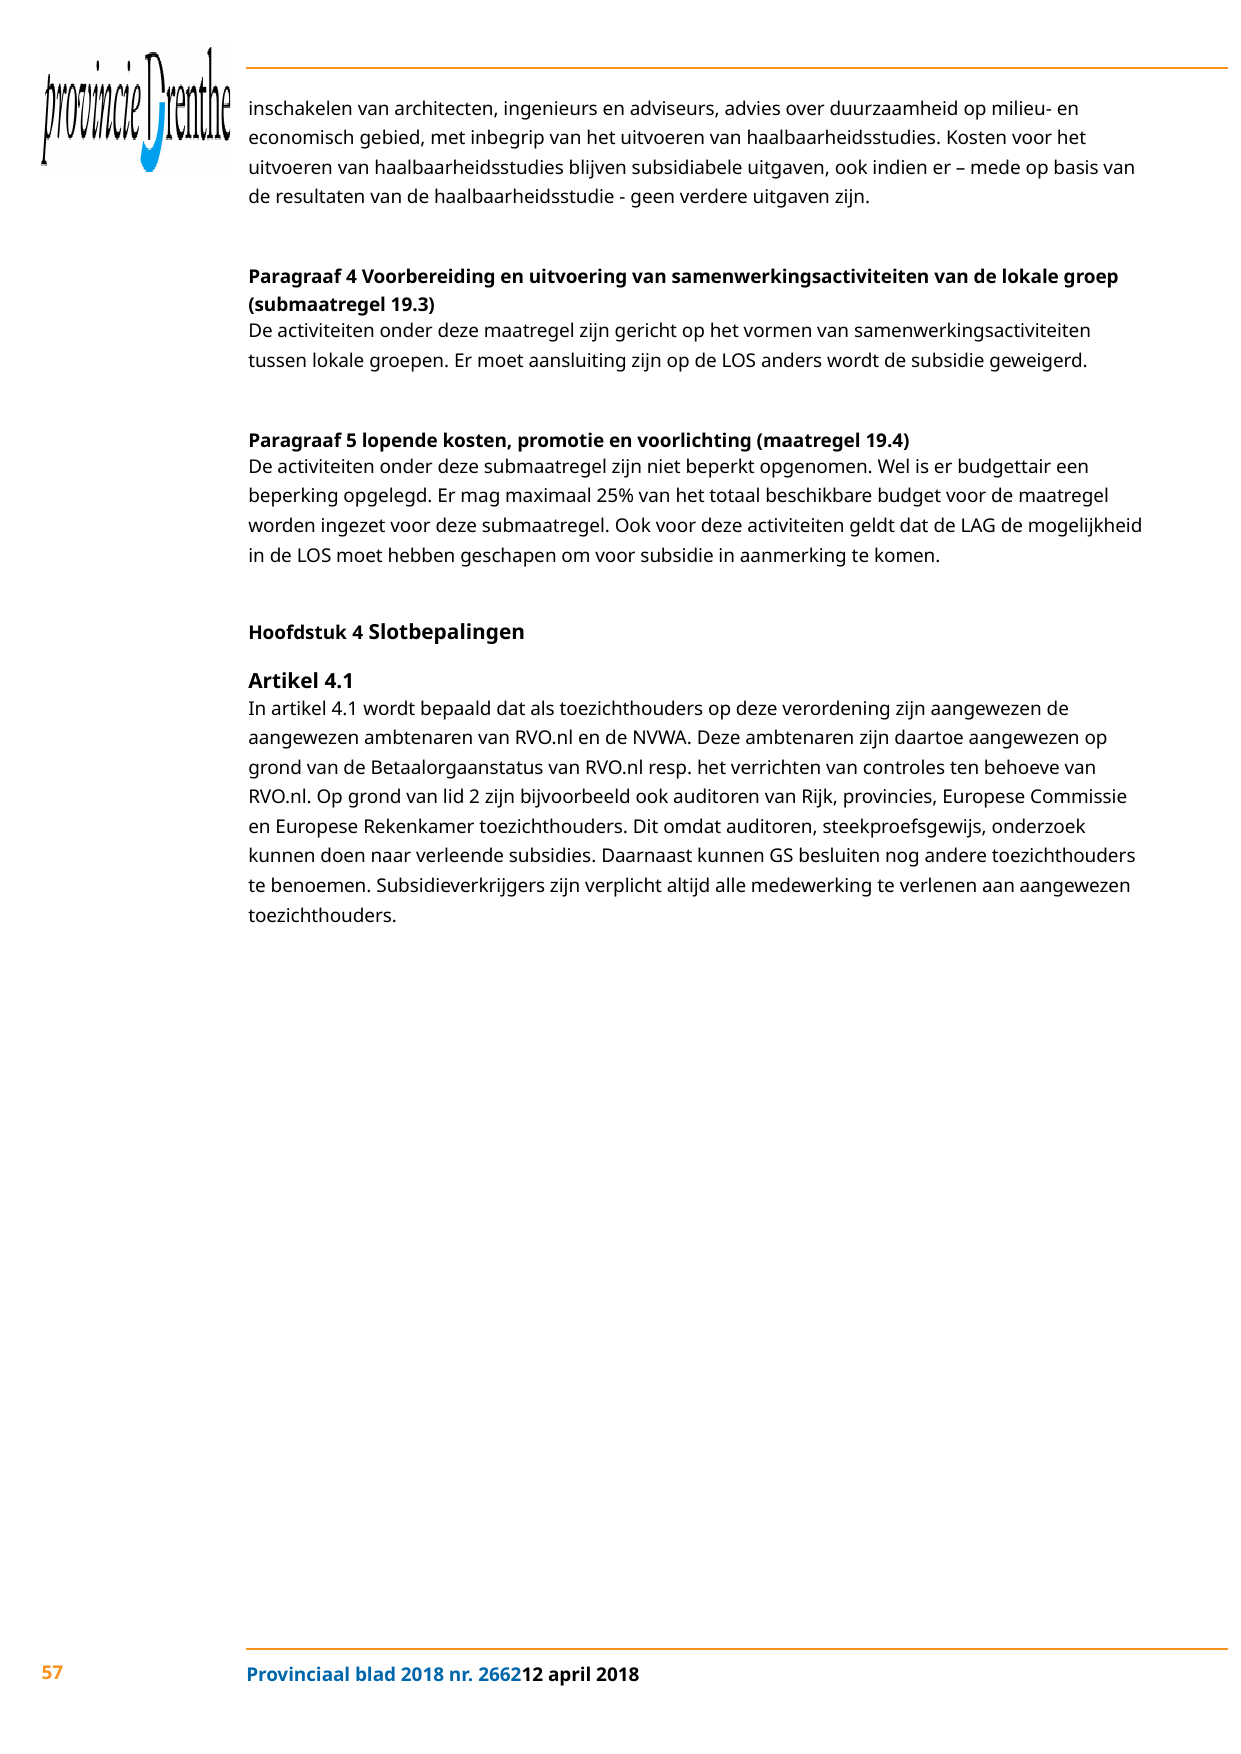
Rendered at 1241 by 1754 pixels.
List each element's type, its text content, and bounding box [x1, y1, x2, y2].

text Artikel 4.1 [248, 666, 1152, 695]
text De activiteiten onder deze maatregel zijn gericht op het vormen van samenwerkingsactiviteiten tussen lokale groepen. Er moet aansluiting zijn op de LOS anders wordt de subsidie geweigerd. [248, 318, 1152, 373]
text Paragraaf 5 lopende kosten, promotie en voorlichting (maatregel 19.4) [248, 427, 1152, 453]
text Paragraaf 4 Voorbereiding en uitvoering van samenwerkingsactiviteiten van de lokale groep (submaatregel 19.3) [248, 263, 1152, 318]
text In artikel 4.1 wordt bepaald dat als toezichthouders op deze verordening zijn aangewezen de aangewezen ambtenaren van RVO.nl en de NVWA. Deze ambtenaren zijn daartoe aangewezen op grond van de Betaalorgaanstatus van RVO.nl resp. het verrichten van controles ten behoeve van RVO.nl. Op grond van lid 2 zijn bijvoorbeeld ook auditoren van Rijk, provincies, Europese Commissie en Europese Rekenkamer toezichthouders. Dit omdat auditoren, steekproefsgewijs, onderzoek kunnen doen naar verleende subsidies. Daarnaast kunnen GS besluiten nog andere toezichthouders te benoemen. Subsidieverkrijgers zijn verplicht altijd alle medewerking te verlenen aan aangewezen toezichthouders. [248, 695, 1152, 927]
text Hoofdstuk 4 Slotbepalingen [248, 617, 1152, 645]
text De activiteiten onder deze submaatregel zijn niet beperkt opgenomen. Wel is er budgettair een beperking opgelegd. Er mag maximaal 25% van het totaal beschikbare budget voor de maatregel worden ingezet voor deze submaatregel. Ook voor deze activiteiten geldt dat de LAG de mogelijkheid in de LOS moet hebben geschapen om voor subsidie in aanmerking te komen. [248, 453, 1152, 567]
picture [41, 47, 231, 172]
text inschakelen van architecten, ingenieurs en adviseurs, advies over duurzaamheid op milieu- en economisch gebied, met inbegrip van het uitvoeren van haalbaarheidsstudies. Kosten voor het uitvoeren van haalbaarheidsstudies blijven subsidiabele uitgaven, ook indien er – mede op basis van de resultaten van de haalbaarheidsstudie - geen verdere uitgaven zijn. [248, 95, 1152, 209]
